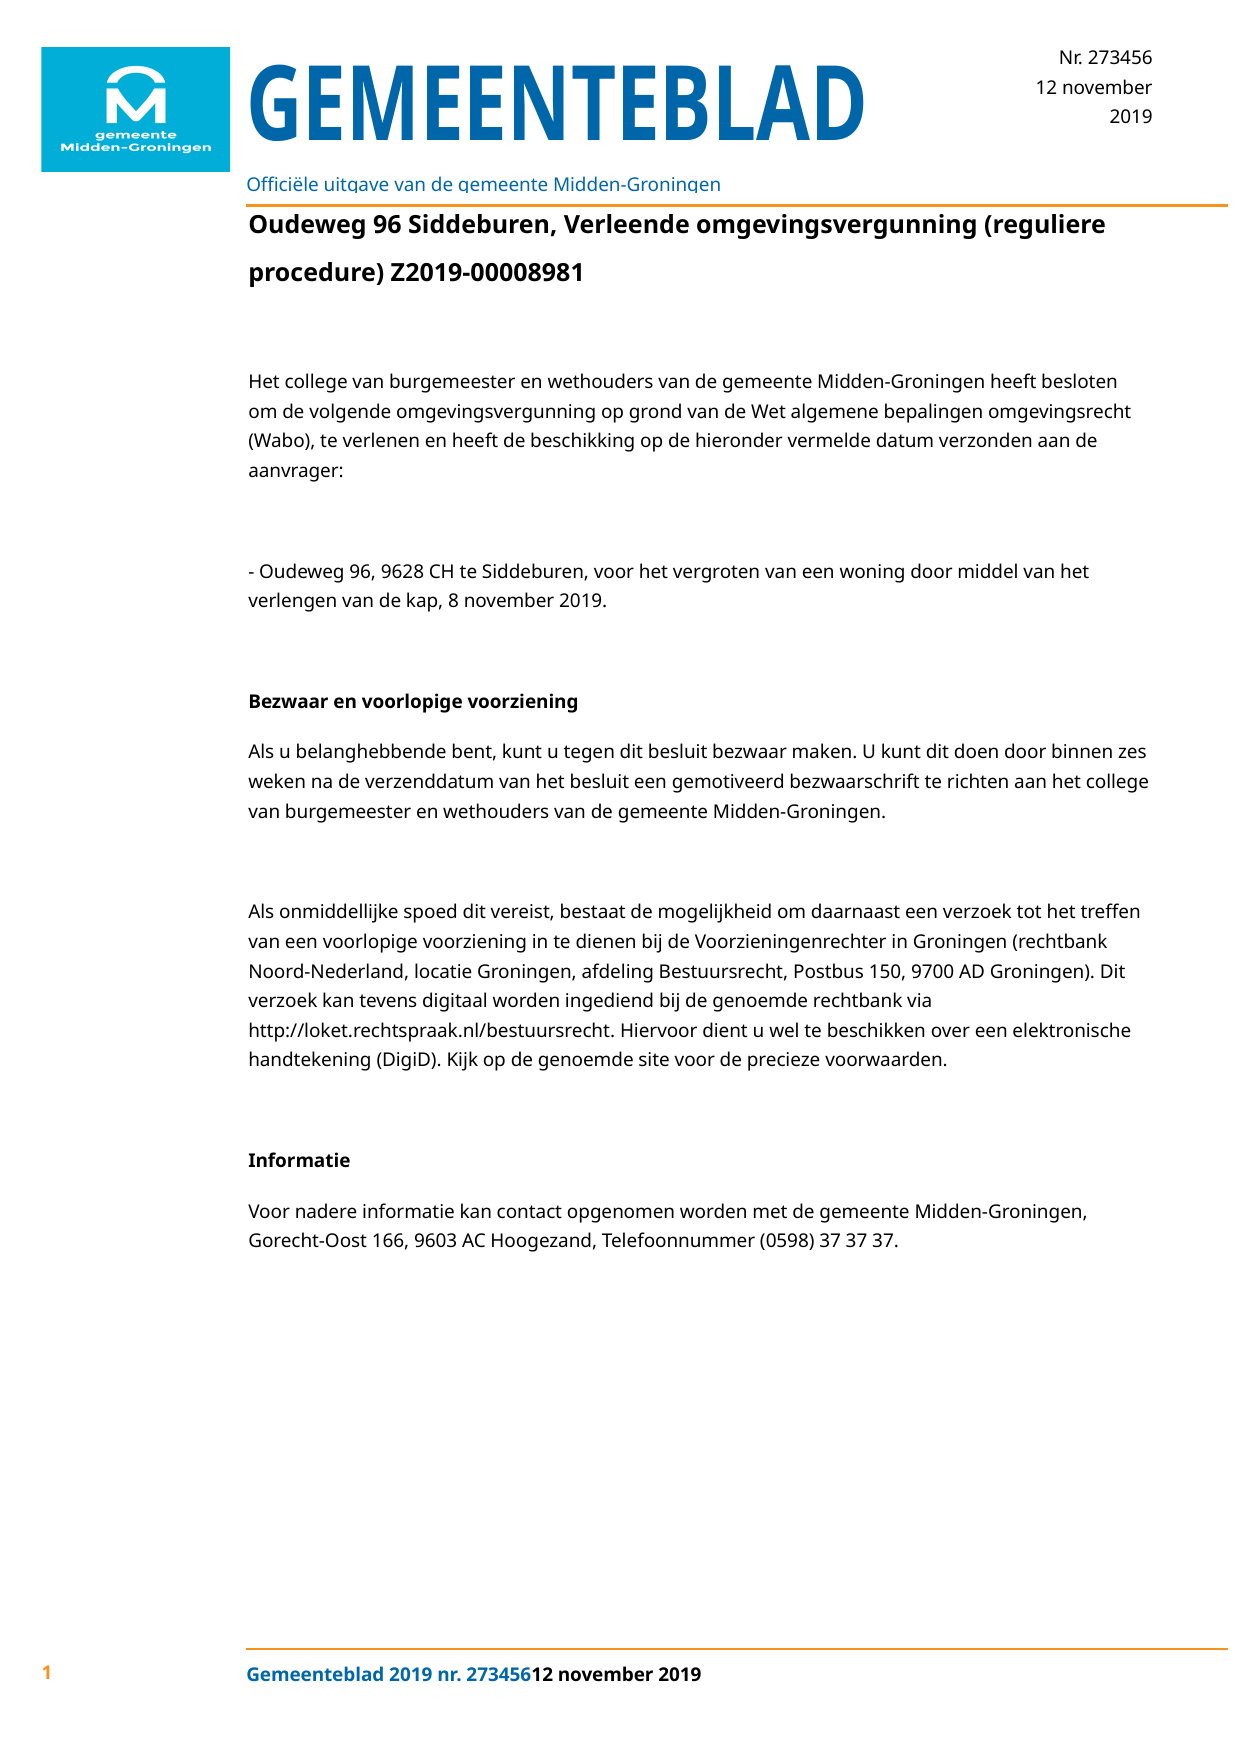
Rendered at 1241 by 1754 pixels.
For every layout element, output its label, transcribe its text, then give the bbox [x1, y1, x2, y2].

text - Oudeweg 96, 9628 CH te Siddeburen, voor het vergroten van een woning door middel van het verlengen van de kap, 8 november 2019. [248, 558, 1152, 613]
text Oudeweg 96 Siddeburen, Verleende omgevingsvergunning (reguliere procedure) Z2019-00008981 [248, 207, 1152, 288]
text Voor nadere informatie kan contact opgenomen worden met de gemeente Midden-Groningen, Gorecht-Oost 166, 9603 AC Hoogezand, Telefoonnummer (0598) 37 37 37. [248, 1198, 1152, 1253]
text Informatie [248, 1147, 1152, 1173]
picture [184, 146, 190, 153]
text Als u belanghebbende bent, kunt u tegen dit besluit bezwaar maken. U kunt dit doen door binnen zes weken na de verzenddatum van het besluit een gemotiveerd bezwaarschrift te richten aan het college van burgemeester en wethouders van de gemeente Midden-Groningen. [248, 739, 1152, 824]
picture [107, 89, 165, 122]
text Als onmiddellijke spoed dit vereist, bestaat de mogelijkheid om daarnaast een verzoek tot het treffen van een voorlopige voorziening in te dienen bij de Voorzieningenrechter in Groningen (rechtbank Noord-Nederland, locatie Groningen, afdeling Bestuursrecht, Postbus 150, 9700 AD Groningen). Dit verzoek kan tevens digitaal worden ingediend bij de genoemde rechtbank via http://loket.rechtspraak.nl/bestuursrecht. Hiervoor dient u wel te beschikken over een elektronische handtekening (DigiD). Kijk op de genoemde site voor de precieze voorwaarden. [248, 899, 1152, 1072]
text Het college van burgemeester en wethouders van de gemeente Midden-Groningen heeft besloten om de volgende omgevingsvergunning op grond van de Wet algemene bepalingen omgevingsrecht (Wabo), te verlenen en heeft de beschikking op de hieronder vermelde datum verzonden aan de aanvrager: [248, 368, 1152, 483]
picture [108, 66, 164, 82]
text Bezwaar en voorlopige voorziening [248, 688, 1152, 714]
